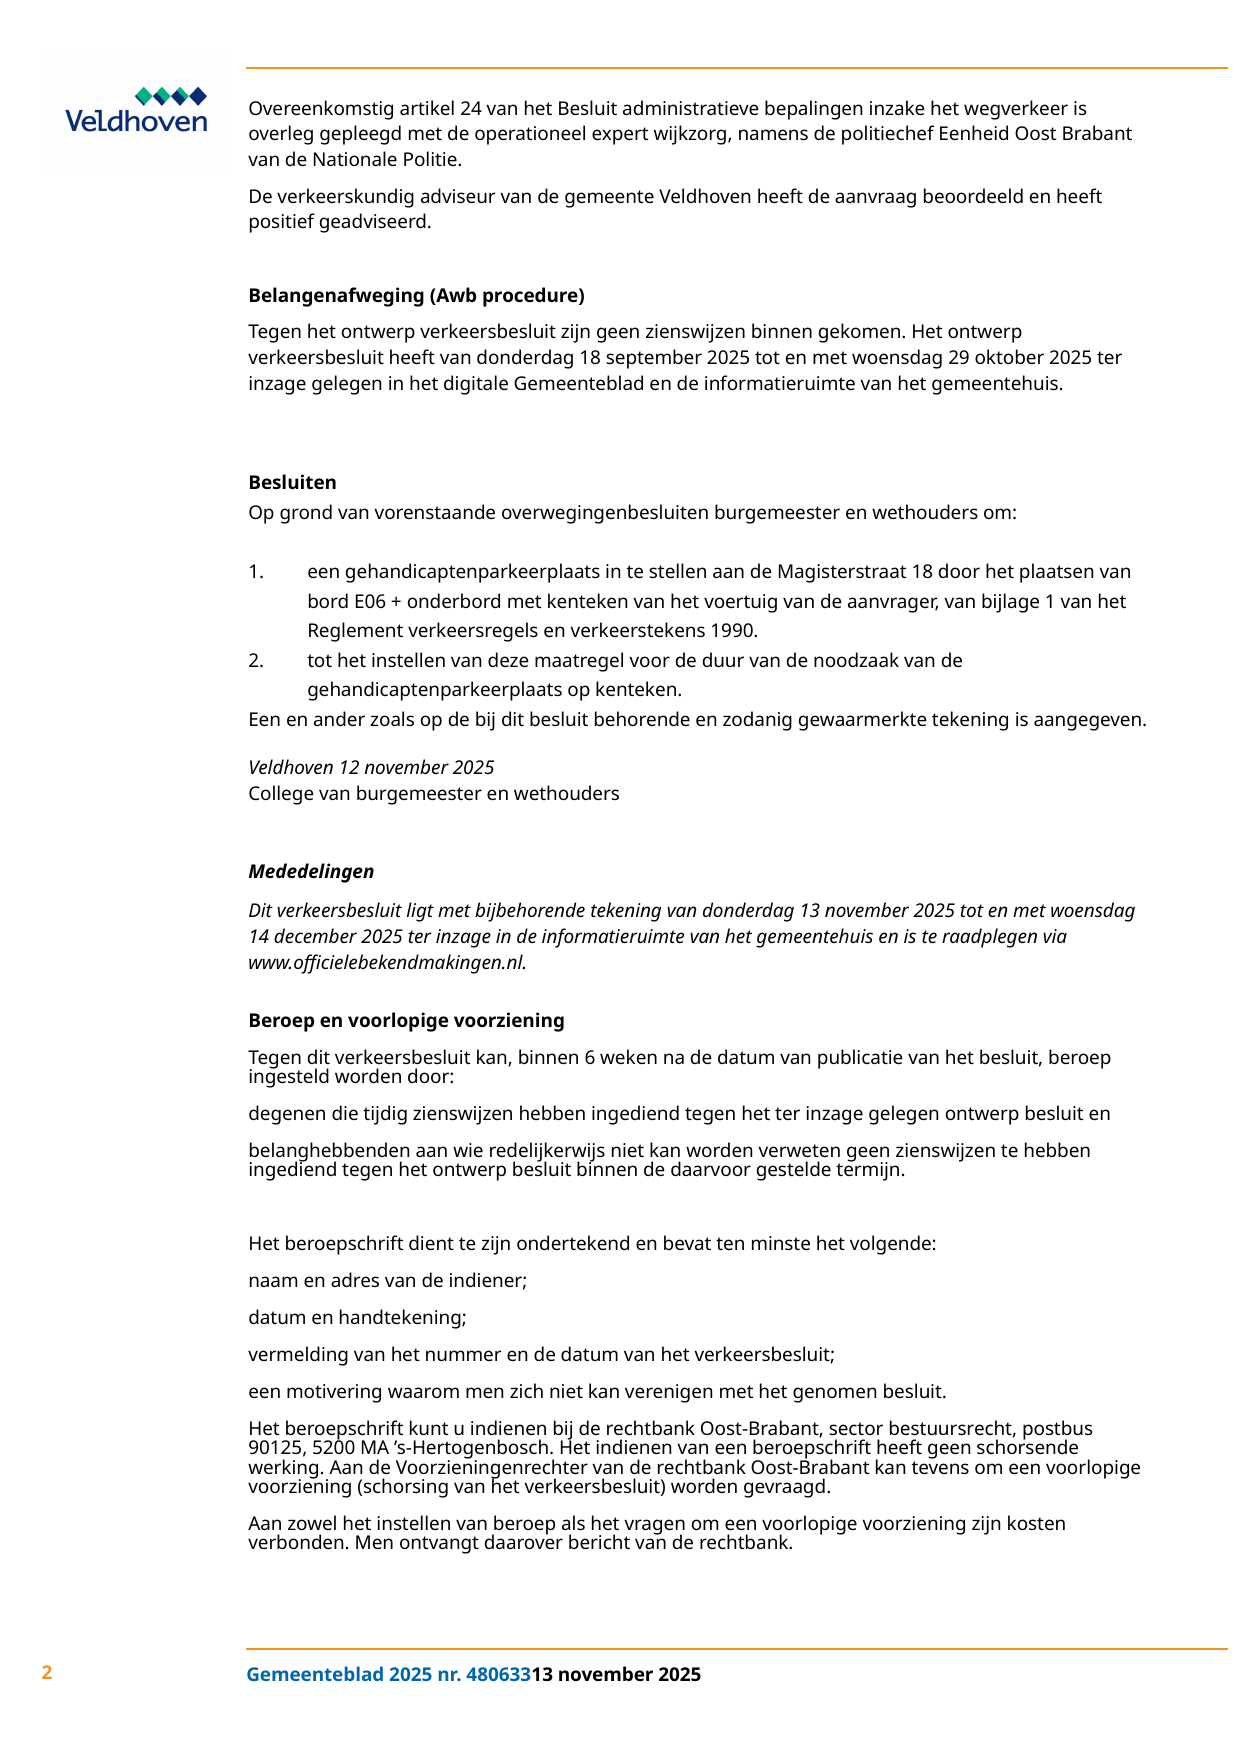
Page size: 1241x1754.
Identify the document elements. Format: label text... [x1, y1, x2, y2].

text Het beroepschrift kunt u indienen bij de rechtbank Oost-Brabant, sector bestuursrecht, postbus 90125, 5200 MA ’s-Hertogenbosch. Het indienen van een beroepschrift heeft geen schorsende werking. Aan de Voorzieningenrechter van de rechtbank Oost-Brabant kan tevens om een voorlopige voorziening (schorsing van het verkeersbesluit) worden gevraagd. [248, 1420, 1152, 1497]
text Tegen het ontwerp verkeersbesluit zijn geen zienswijzen binnen gekomen. Het ontwerp verkeersbesluit heeft van donderdag 18 september 2025 tot en met woensdag 29 oktober 2025 ter inzage gelegen in het digitale Gemeenteblad en de informatieruimte van het gemeentehuis. [248, 319, 1152, 396]
picture [41, 47, 231, 172]
text Mededelingen [248, 858, 1152, 884]
list een gehandicaptenparkeerplaats in te stellen aan de Magisterstraat 18 door het plaatsen van bord E06 + onderbord met kenteken van het voertuig van de aanvrager, van bijlage 1 van het Reglement verkeersregels en verkeerstekens 1990. [248, 558, 1152, 643]
text een motivering waarom men zich niet kan verenigen met het genomen besluit. [248, 1383, 1152, 1402]
text Overeenkomstig artikel 24 van het Besluit administratieve bepalingen inzake het wegverkeer is overleg gepleegd met de operationeel expert wijkzorg, namens de politiechef Eenheid Oost Brabant van de Nationale Politie. [248, 95, 1152, 172]
text degenen die tijdig zienswijzen hebben ingediend tegen het ter inzage gelegen ontwerp besluit en [248, 1105, 1152, 1124]
text Beroep en voorlopige voorziening [248, 1012, 1152, 1031]
text Dit verkeersbesluit ligt met bijbehorende tekening van donderdag 13 november 2025 tot en met woensdag 14 december 2025 ter inzage in de informatieruimte van het gemeentehuis en is te raadplegen via www.officielebekendmakingen.nl. [248, 898, 1152, 975]
list tot het instellen van deze maatregel voor de duur van de noodzaak van de gehandicaptenparkeerplaats op kenteken. [248, 647, 1152, 702]
text naam en adres van de indiener; [248, 1272, 1152, 1291]
text Tegen dit verkeersbesluit kan, binnen 6 weken na de datum van publicatie van het besluit, beroep ingesteld worden door: [248, 1049, 1152, 1087]
text vermelding van het nummer en de datum van het verkeersbesluit; [248, 1346, 1152, 1365]
text datum en handtekening; [248, 1309, 1152, 1328]
text College van burgemeester en wethouders [248, 780, 1152, 805]
text Op grond van vorenstaande overwegingenbesluiten burgemeester en wethouders om: [248, 499, 1152, 525]
text Besluiten [248, 469, 1152, 495]
text Een en ander zoals op de bij dit besluit behorende en zodanig gewaarmerkte tekening is aangegeven. [248, 706, 1152, 732]
text Veldhoven 12 november 2025 [248, 754, 1152, 780]
text Aan zowel het instellen van beroep als het vragen om een voorlopige voorziening zijn kosten verbonden. Men ontvangt daarover bericht van de rechtbank. [248, 1515, 1152, 1553]
text Belangenafweging (Awb procedure) [248, 282, 1152, 308]
text Het beroepschrift dient te zijn ondertekend en bevat ten minste het volgende: [248, 1235, 1152, 1254]
text De verkeerskundig adviseur van de gemeente Veldhoven heeft de aanvraag beoordeeld en heeft positief geadviseerd. [248, 183, 1152, 234]
text belanghebbenden aan wie redelijkerwijs niet kan worden verweten geen zienswijzen te hebben ingediend tegen het ontwerp besluit binnen de daarvoor gestelde termijn. [248, 1142, 1152, 1181]
